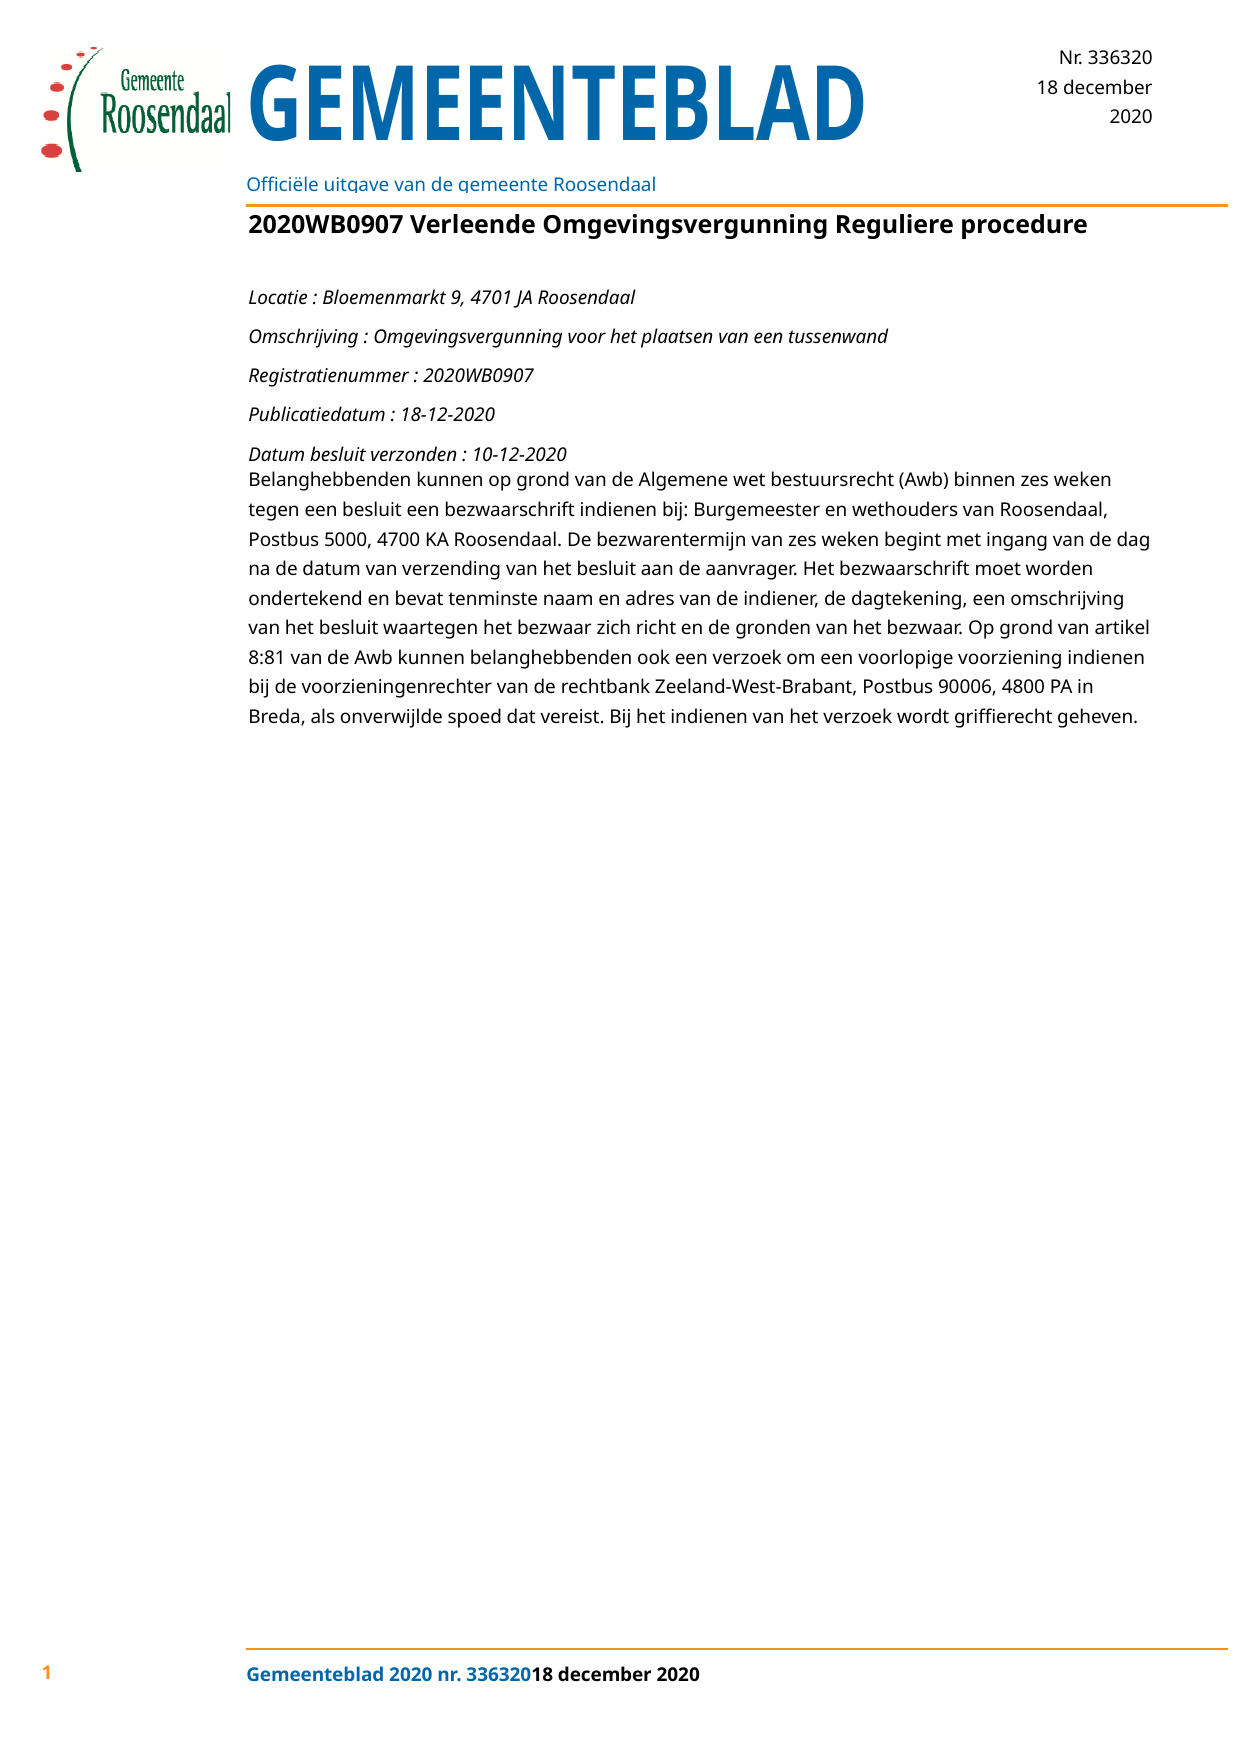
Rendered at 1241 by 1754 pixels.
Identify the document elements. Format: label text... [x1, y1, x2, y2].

text 2020WB0907 Verleende Omgevingsvergunning Reguliere procedure [248, 207, 1152, 241]
text Locatie : Bloemenmarkt 9, 4701 JA Roosendaal [248, 284, 1152, 309]
text Omschrijving : Omgevingsvergunning voor het plaatsen van een tussenwand [248, 323, 1152, 349]
text Registratienummer : 2020WB0907 [248, 362, 1152, 388]
picture [41, 47, 231, 172]
text Publicatiedatum : 18-12-2020 [248, 402, 1152, 427]
text Belanghebbenden kunnen op grond van de Algemene wet bestuursrecht (Awb) binnen zes weken tegen een besluit een bezwaarschrift indienen bij: Burgemeester en wethouders van Roosendaal, Postbus 5000, 4700 KA Roosendaal. De bezwarentermijn van zes weken begint met ingang van de dag na de datum van verzending van het besluit aan de aanvrager. Het bezwaarschrift moet worden ondertekend en bevat tenminste naam en adres van de indiener, de dagtekening, een omschrijving van het besluit waartegen het bezwaar zich richt en de gronden van het bezwaar. Op grond van artikel 8:81 van de Awb kunnen belanghebbenden ook een verzoek om een voorlopige voorziening indienen bij de voorzieningenrechter van de rechtbank Zeeland-West-Brabant, Postbus 90006, 4800 PA in Breda, als onverwijlde spoed dat vereist. Bij het indienen van het verzoek wordt griffierecht geheven. [248, 467, 1152, 729]
text Datum besluit verzonden : 10-12-2020 [248, 441, 1152, 467]
